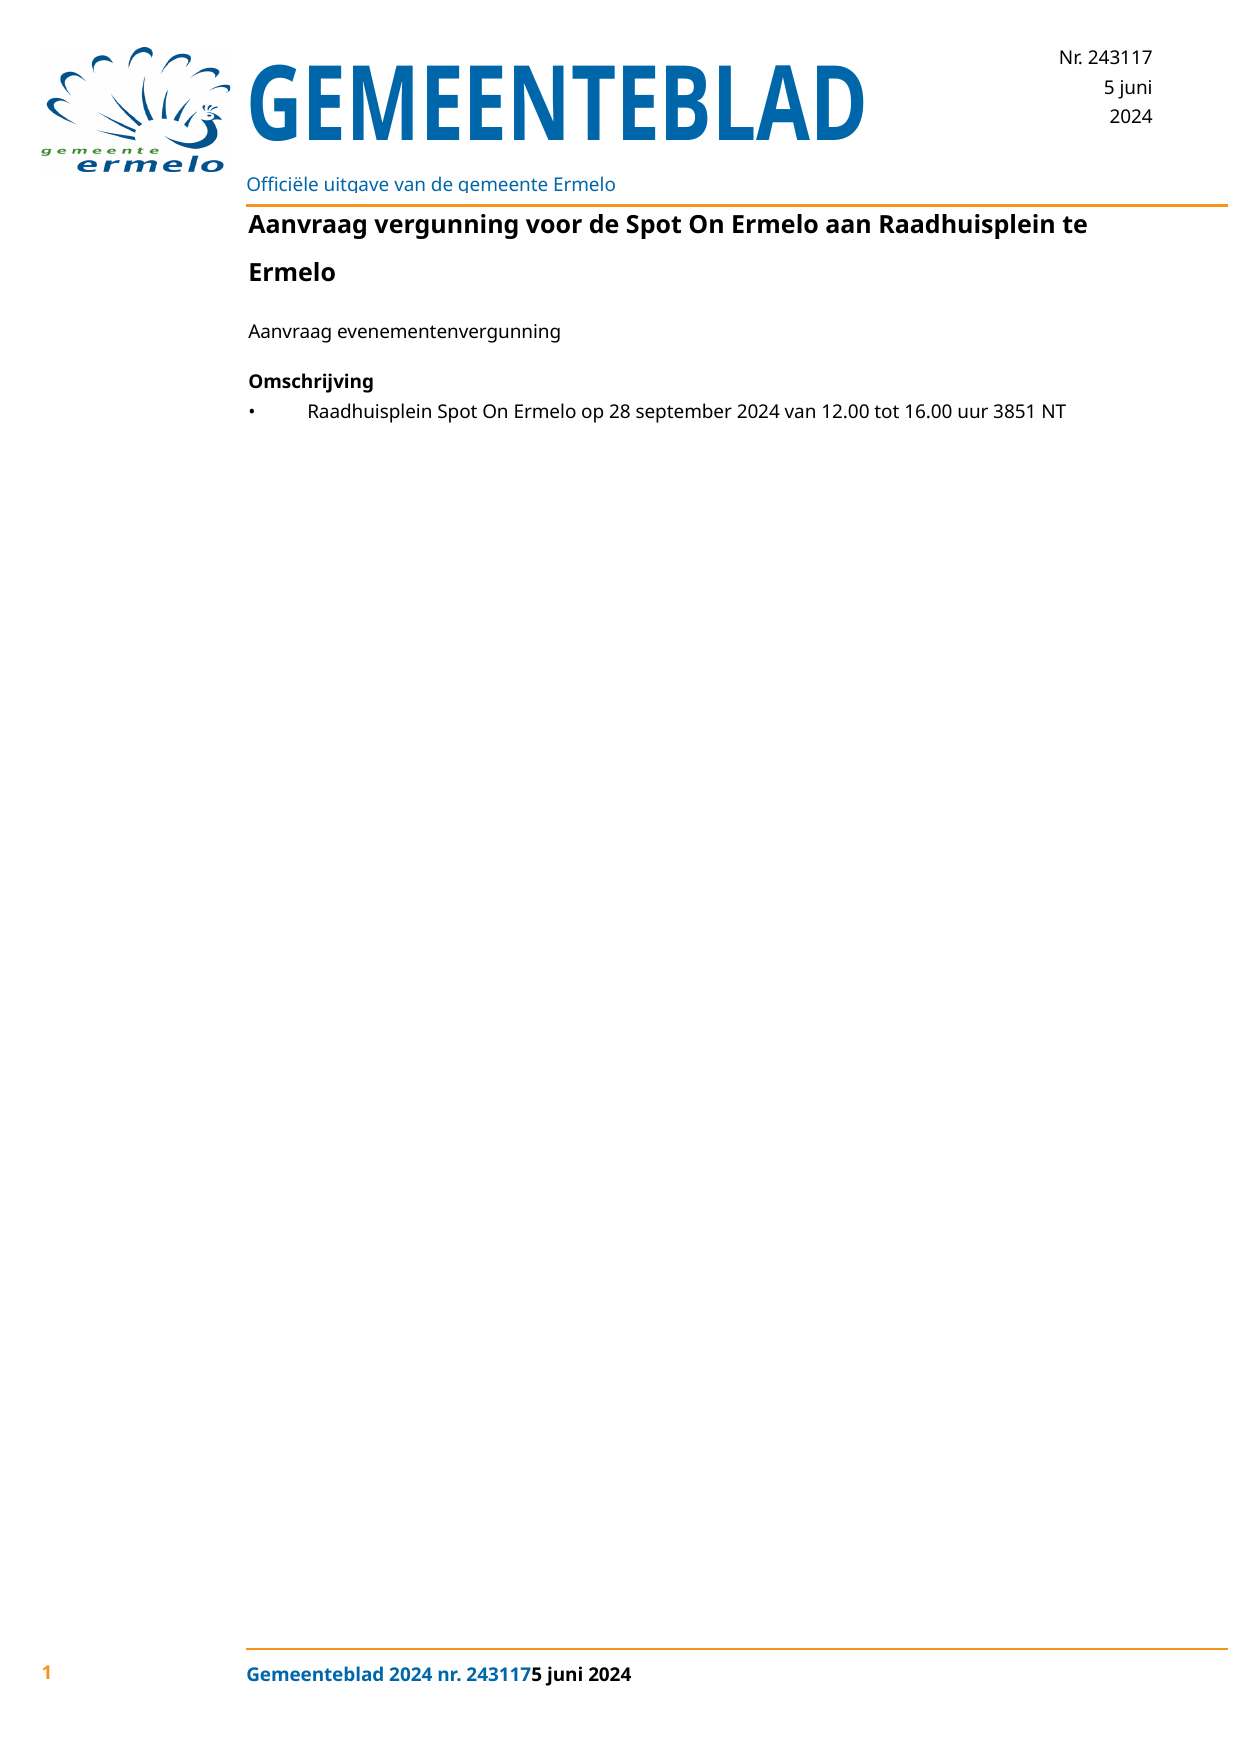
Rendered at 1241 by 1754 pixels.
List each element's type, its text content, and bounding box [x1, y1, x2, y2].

picture [41, 47, 231, 172]
list Raadhuisplein Spot On Ermelo op 28 september 2024 van 12.00 tot 16.00 uur 3851 NT [248, 398, 1152, 424]
text Aanvraag evenementenvergunning [248, 318, 1152, 344]
text Omschrijving [248, 368, 1152, 394]
text Aanvraag vergunning voor de Spot On Ermelo aan Raadhuisplein te Ermelo [248, 207, 1152, 288]
